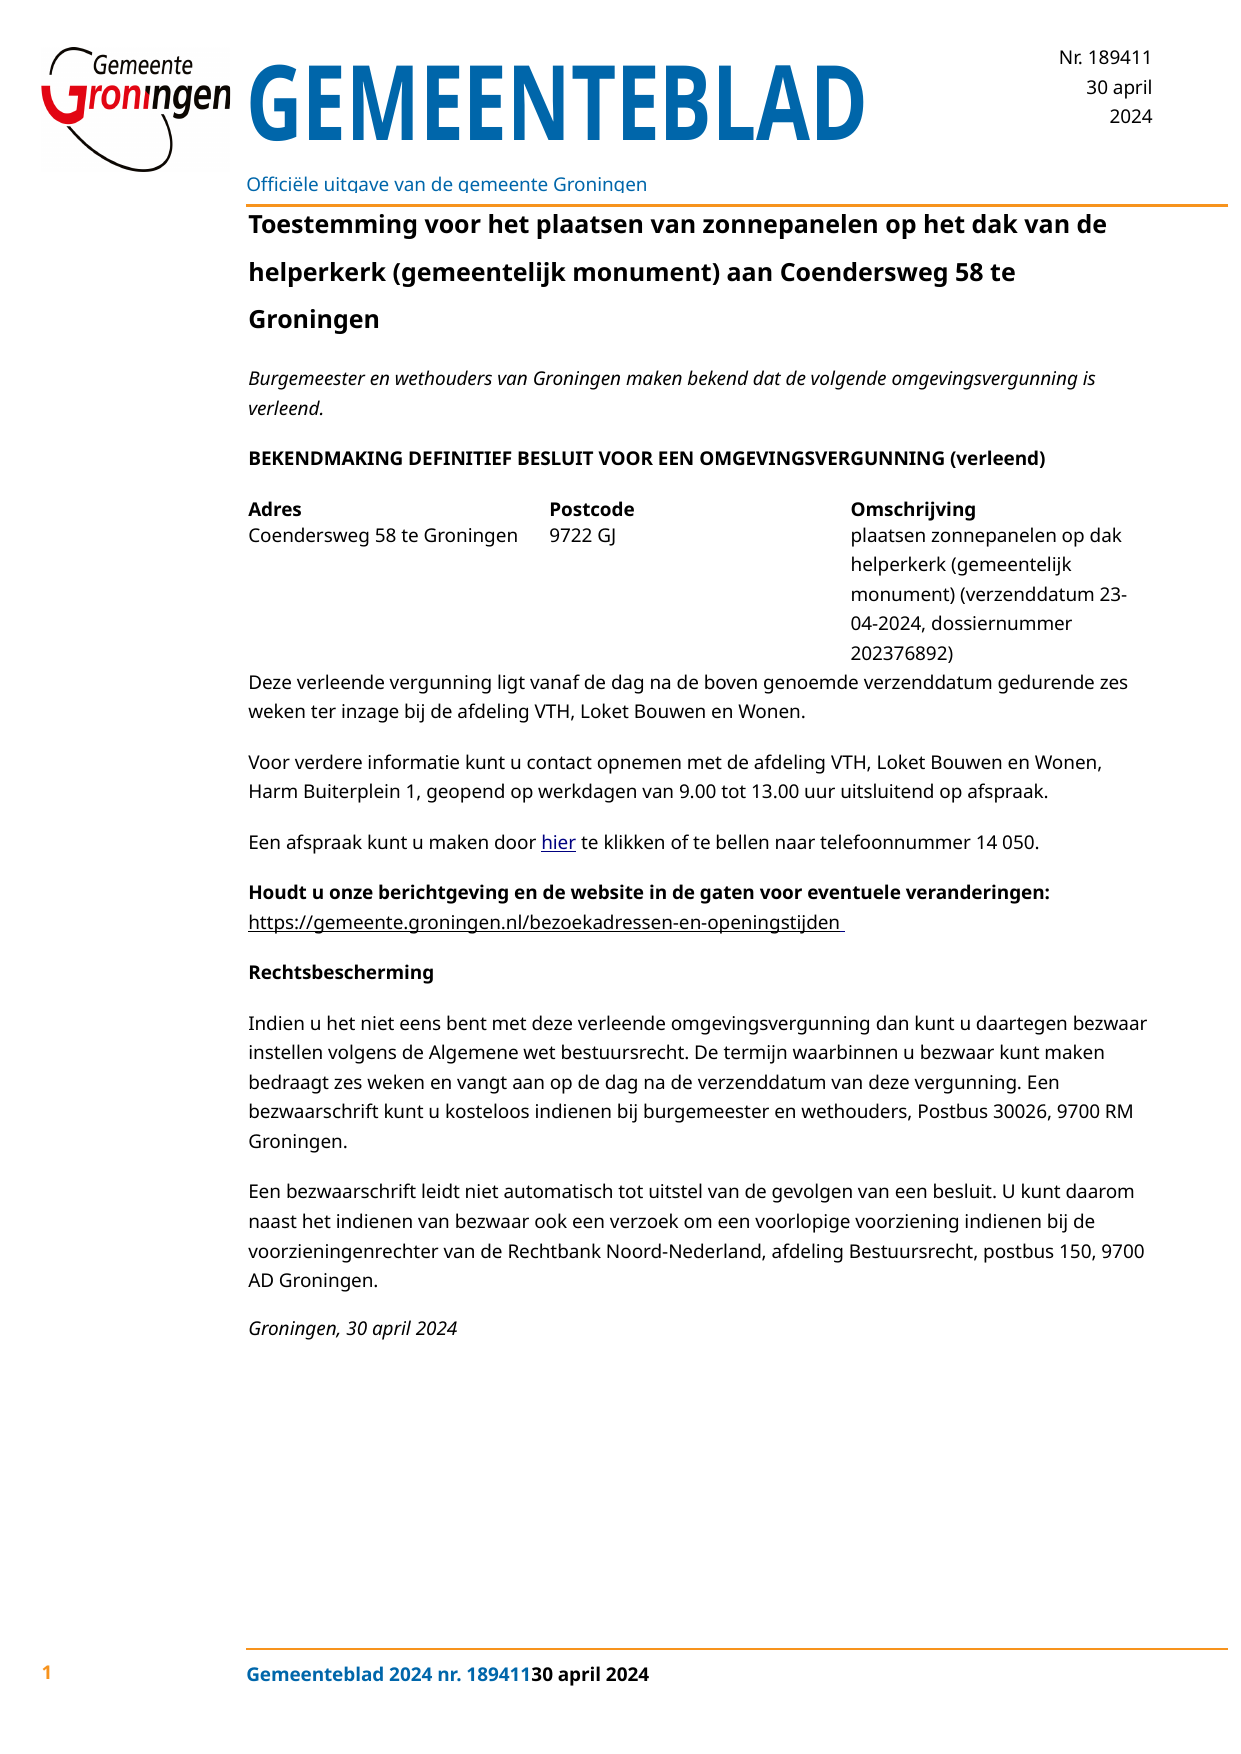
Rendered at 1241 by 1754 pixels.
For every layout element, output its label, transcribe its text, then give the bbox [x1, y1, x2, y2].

text Burgemeester en wethouders van Groningen maken bekend dat de volgende omgevingsvergunning is verleend. [248, 366, 1152, 421]
text Een afspraak kunt u maken door hier te klikken of te bellen naar telefoonnummer 14 050. [248, 829, 1152, 855]
table_cell Coendersweg 58 te Groningen [248, 522, 549, 666]
table_cell 9722 GJ [549, 522, 850, 666]
picture [41, 47, 231, 172]
text Deze verleende vergunning ligt vanaf de dag na de boven genoemde verzenddatum gedurende zes weken ter inzage bij de afdeling VTH, Loket Bouwen en Wonen. [248, 669, 1152, 724]
text Voor verdere informatie kunt u contact opnemen met de afdeling VTH, Loket Bouwen en Wonen, Harm Buiterplein 1, geopend op werkdagen van 9.00 tot 13.00 uur uitsluitend op afspraak. [248, 749, 1152, 804]
text Indien u het niet eens bent met deze verleende omgevingsvergunning dan kunt u daartegen bezwaar instellen volgens de Algemene wet bestuursrecht. De termijn waarbinnen u bezwaar kunt maken bedraagt zes weken en vangt aan op de dag na de verzenddatum van deze vergunning. Een bezwaarschrift kunt u kosteloos indienen bij burgemeester en wethouders, Postbus 30026, 9700 RM Groningen. [248, 1010, 1152, 1154]
text Een bezwaarschrift leidt niet automatisch tot uitstel van de gevolgen van een besluit. U kunt daarom naast het indienen van bezwaar ook een verzoek om een voorlopige voorziening indienen bij de voorzieningenrechter van de Rechtbank Noord-Nederland, afdeling Bestuursrecht, postbus 150, 9700 AD Groningen. [248, 1179, 1152, 1293]
table_header Adres [248, 496, 549, 522]
table_cell plaatsen zonnepanelen op dak helperkerk (gemeentelijk monument) (verzenddatum 23-04-2024, dossiernummer 202376892) [850, 522, 1152, 666]
table_header Omschrijving [850, 496, 1152, 522]
text Houdt u onze berichtgeving en de website in de gaten voor eventuele veranderingen: https://gemeente.groningen.nl/bezoekadressen-en-openingstijden [248, 879, 1152, 935]
text Toestemming voor het plaatsen van zonnepanelen op het dak van de helperkerk (gemeentelijk monument) aan Coendersweg 58 te Groningen [248, 207, 1152, 336]
text Rechtsbescherming [248, 959, 1152, 985]
table_header Postcode [549, 496, 850, 522]
text BEKENDMAKING DEFINITIEF BESLUIT VOOR EEN OMGEVINGSVERGUNNING (verleend) [248, 446, 1152, 471]
text Groningen, 30 april 2024 [248, 1315, 1152, 1341]
